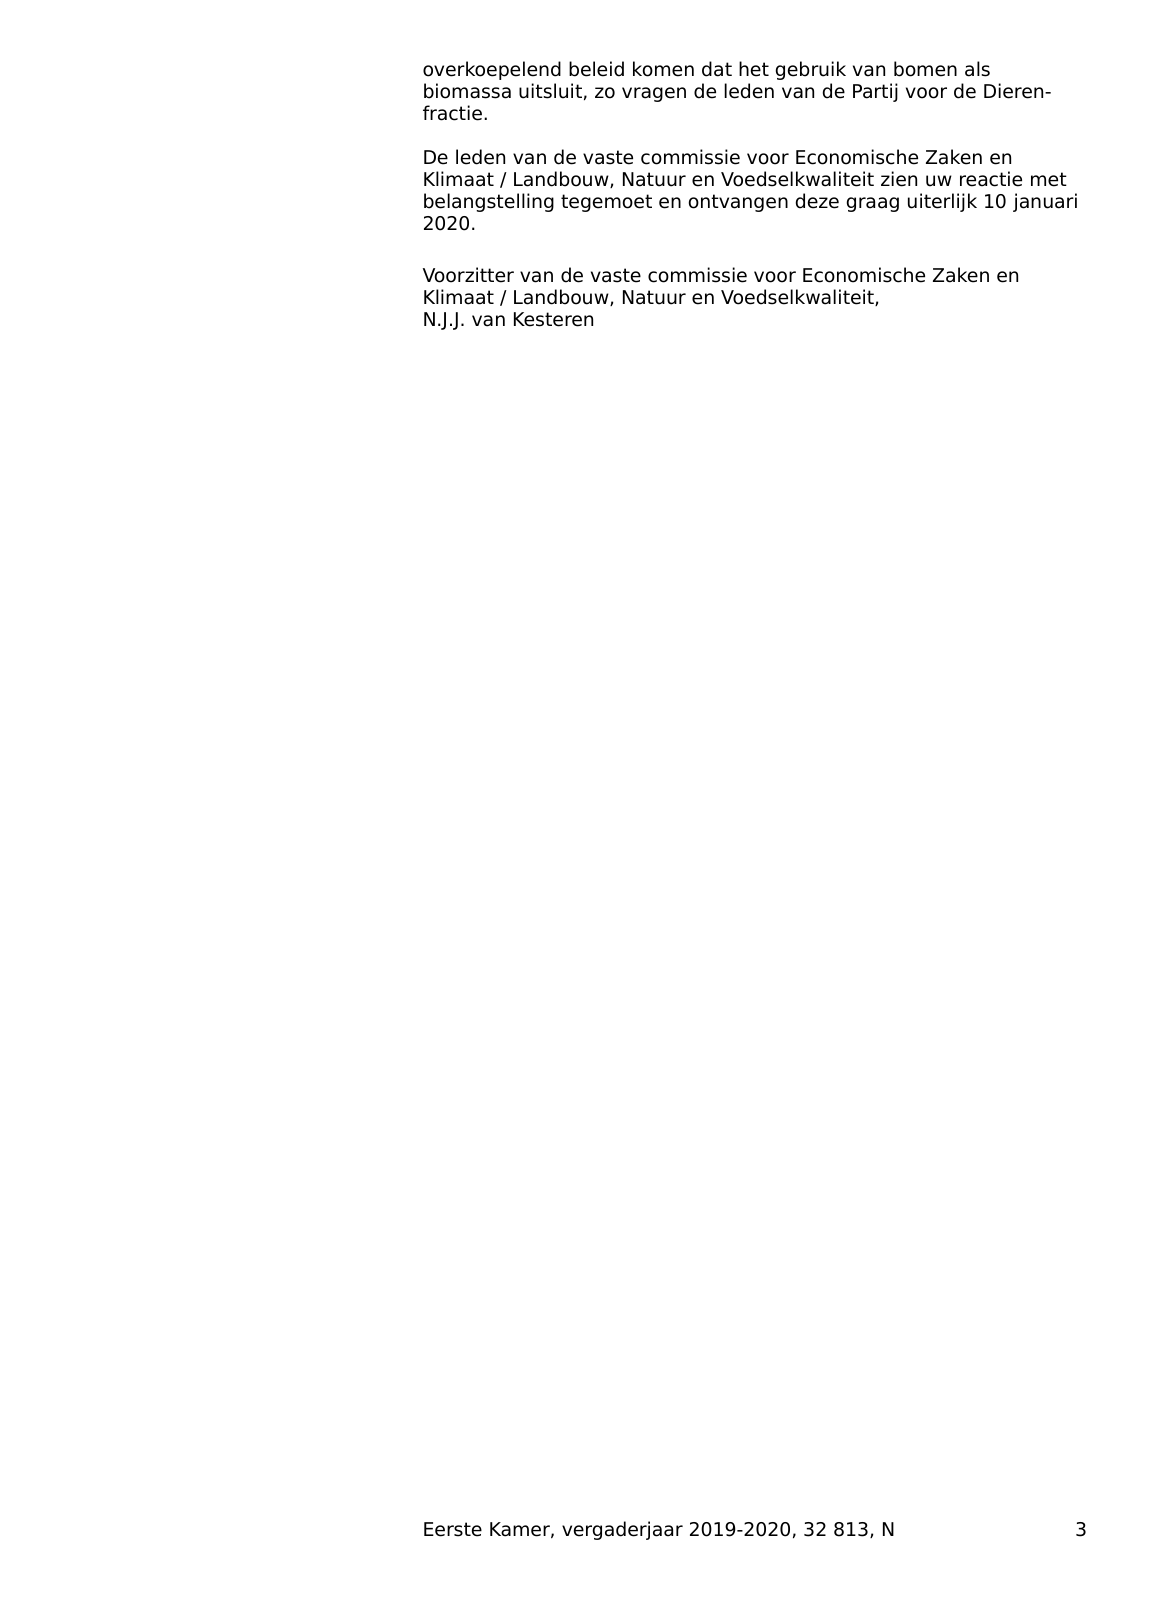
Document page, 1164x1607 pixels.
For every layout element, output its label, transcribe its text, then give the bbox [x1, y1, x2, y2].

text De leden van de vaste commissie voor Economische Zaken en Klimaat / Landbouw, Natuur en Voedselkwaliteit zien uw reactie met belangstelling tegemoet en ontvangen deze graag uiterlijk 10 januari 2020. [422, 147, 1087, 235]
text Voorzitter van de vaste commissie voor Economische Zaken en Klimaat / Landbouw, Natuur en Voedselkwaliteit, N.J.J. van Kesteren [422, 265, 1087, 331]
text overkoepelend beleid komen dat het gebruik van bomen als biomassa uitsluit, zo vragen de leden van de Partij voor de Dieren-fractie. [422, 59, 1087, 125]
